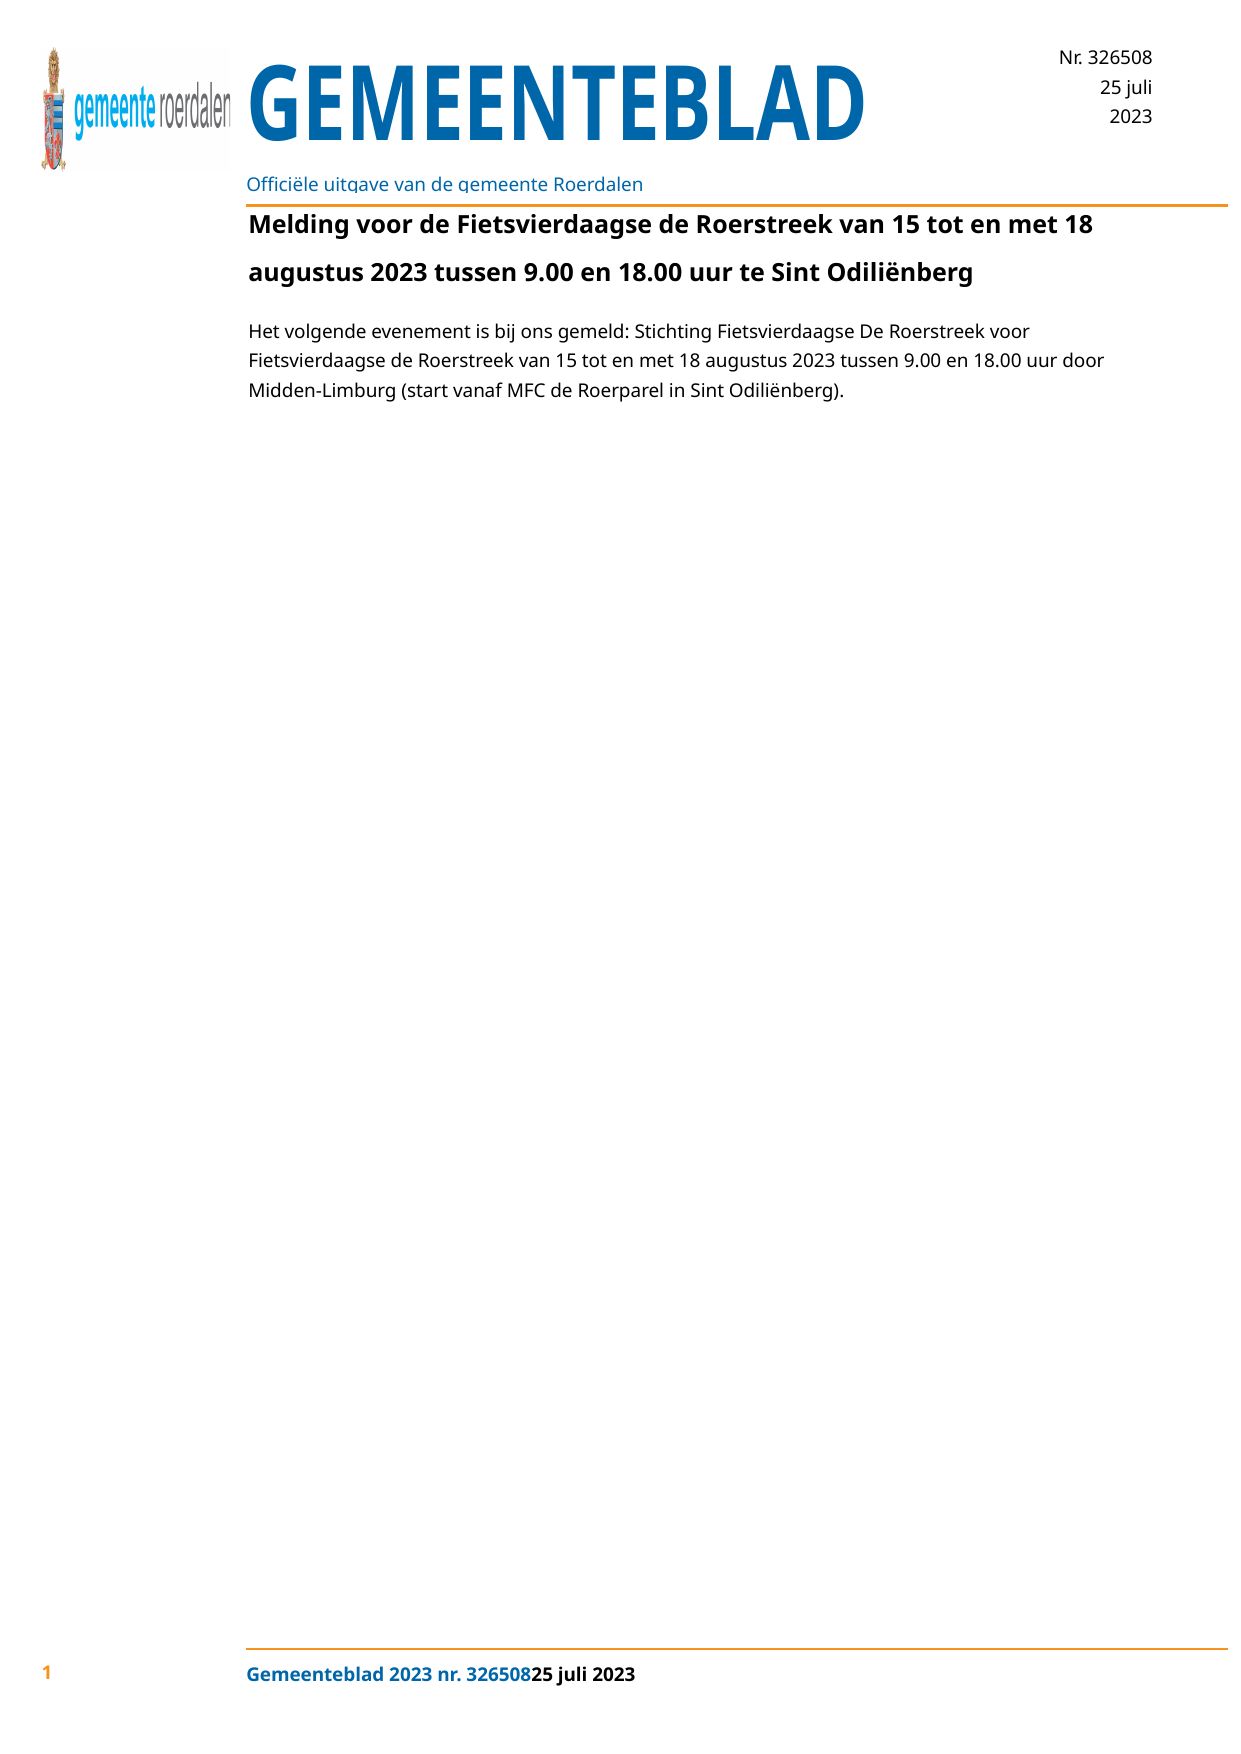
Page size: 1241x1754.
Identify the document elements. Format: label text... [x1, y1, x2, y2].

text Het volgende evenement is bij ons gemeld: Stichting Fietsvierdaagse De Roerstreek voor Fietsvierdaagse de Roerstreek van 15 tot en met 18 augustus 2023 tussen 9.00 en 18.00 uur door Midden-Limburg (start vanaf MFC de Roerparel in Sint Odiliënberg). [248, 318, 1152, 403]
picture [41, 47, 231, 172]
text Melding voor de Fietsvierdaagse de Roerstreek van 15 tot en met 18 augustus 2023 tussen 9.00 en 18.00 uur te Sint Odiliënberg [248, 207, 1152, 288]
